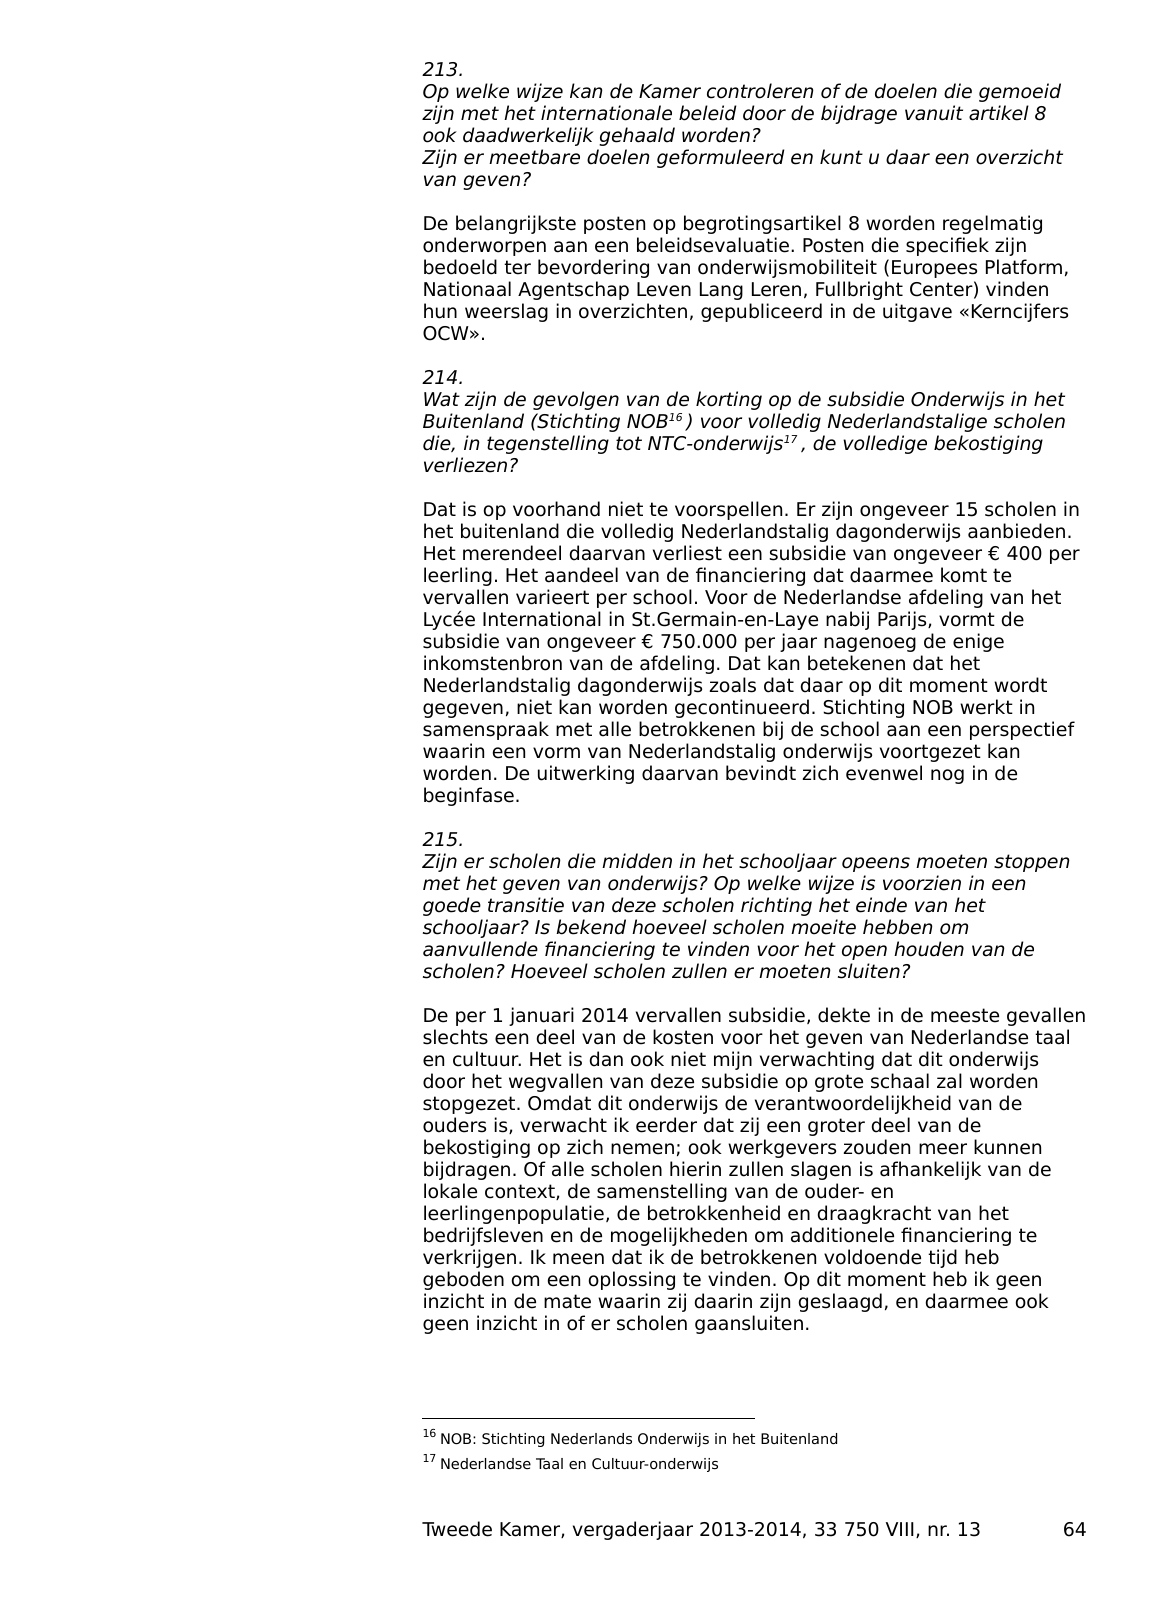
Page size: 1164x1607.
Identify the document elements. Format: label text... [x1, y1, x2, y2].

text Nederlandse Taal en Cultuur-onderwijs [422, 1452, 1087, 1474]
text Zijn er scholen die midden in het schooljaar opeens moeten stoppen met het geven van onderwijs? Op welke wijze is voorzien in een goede transitie van deze scholen richting het einde van het schooljaar? Is bekend hoeveel scholen moeite hebben om aanvullende financiering te vinden voor het open houden van de scholen? Hoeveel scholen zullen er moeten sluiten? [422, 851, 1087, 983]
text Wat zijn de gevolgen van de korting op de subsidie Onderwijs in het Buitenland (Stichting NOB) voor volledig Nederlandstalige scholen die, in tegenstelling tot NTC-onderwijs, de volledige bekostiging verliezen? [422, 389, 1087, 477]
text De per 1 januari 2014 vervallen subsidie, dekte in de meeste gevallen slechts een deel van de kosten voor het geven van Nederlandse taal en cultuur. Het is dan ook niet mijn verwachting dat dit onderwijs door het wegvallen van deze subsidie op grote schaal zal worden stopgezet. Omdat dit onderwijs de verantwoordelijkheid van de ouders is, verwacht ik eerder dat zij een groter deel van de bekostiging op zich nemen; ook werkgevers zouden meer kunnen bijdragen. Of alle scholen hierin zullen slagen is afhankelijk van de lokale context, de samenstelling van de ouder- en leerlingenpopulatie, de betrokkenheid en draagkracht van het bedrijfsleven en de mogelijkheden om additionele financiering te verkrijgen. Ik meen dat ik de betrokkenen voldoende tijd heb geboden om een oplossing te vinden. Op dit moment heb ik geen inzicht in de mate waarin zij daarin zijn geslaagd, en daarmee ook geen inzicht in of er scholen gaansluiten. [422, 1005, 1087, 1335]
text 215. [422, 829, 1087, 851]
text Op welke wijze kan de Kamer controleren of de doelen die gemoeid zijn met het internationale beleid door de bijdrage vanuit artikel 8 ook daadwerkelijk gehaald worden? [422, 81, 1087, 147]
text 214. [422, 367, 1087, 389]
text 213. [422, 59, 1087, 81]
text Dat is op voorhand niet te voorspellen. Er zijn ongeveer 15 scholen in het buitenland die volledig Nederlandstalig dagonderwijs aanbieden. Het merendeel daarvan verliest een subsidie van ongeveer € 400 per leerling. Het aandeel van de financiering dat daarmee komt te vervallen varieert per school. Voor de Nederlandse afdeling van het Lycée International in St.Germain-en-Laye nabij Parijs, vormt de subsidie van ongeveer € 750.000 per jaar nagenoeg de enige inkomstenbron van de afdeling. Dat kan betekenen dat het Nederlandstalig dagonderwijs zoals dat daar op dit moment wordt gegeven, niet kan worden gecontinueerd. Stichting NOB werkt in samenspraak met alle betrokkenen bij de school aan een perspectief waarin een vorm van Nederlandstalig onderwijs voortgezet kan worden. De uitwerking daarvan bevindt zich evenwel nog in de beginfase. [422, 499, 1087, 807]
text NOB: Stichting Nederlands Onderwijs in het Buitenland [422, 1427, 1087, 1449]
text De belangrijkste posten op begrotingsartikel 8 worden regelmatig onderworpen aan een beleidsevaluatie. Posten die specifiek zijn bedoeld ter bevordering van onderwijsmobiliteit (Europees Platform, Nationaal Agentschap Leven Lang Leren, Fullbright Center) vinden hun weerslag in overzichten, gepubliceerd in de uitgave «Kerncijfers OCW». [422, 213, 1087, 345]
text Zijn er meetbare doelen geformuleerd en kunt u daar een overzicht van geven? [422, 147, 1087, 191]
